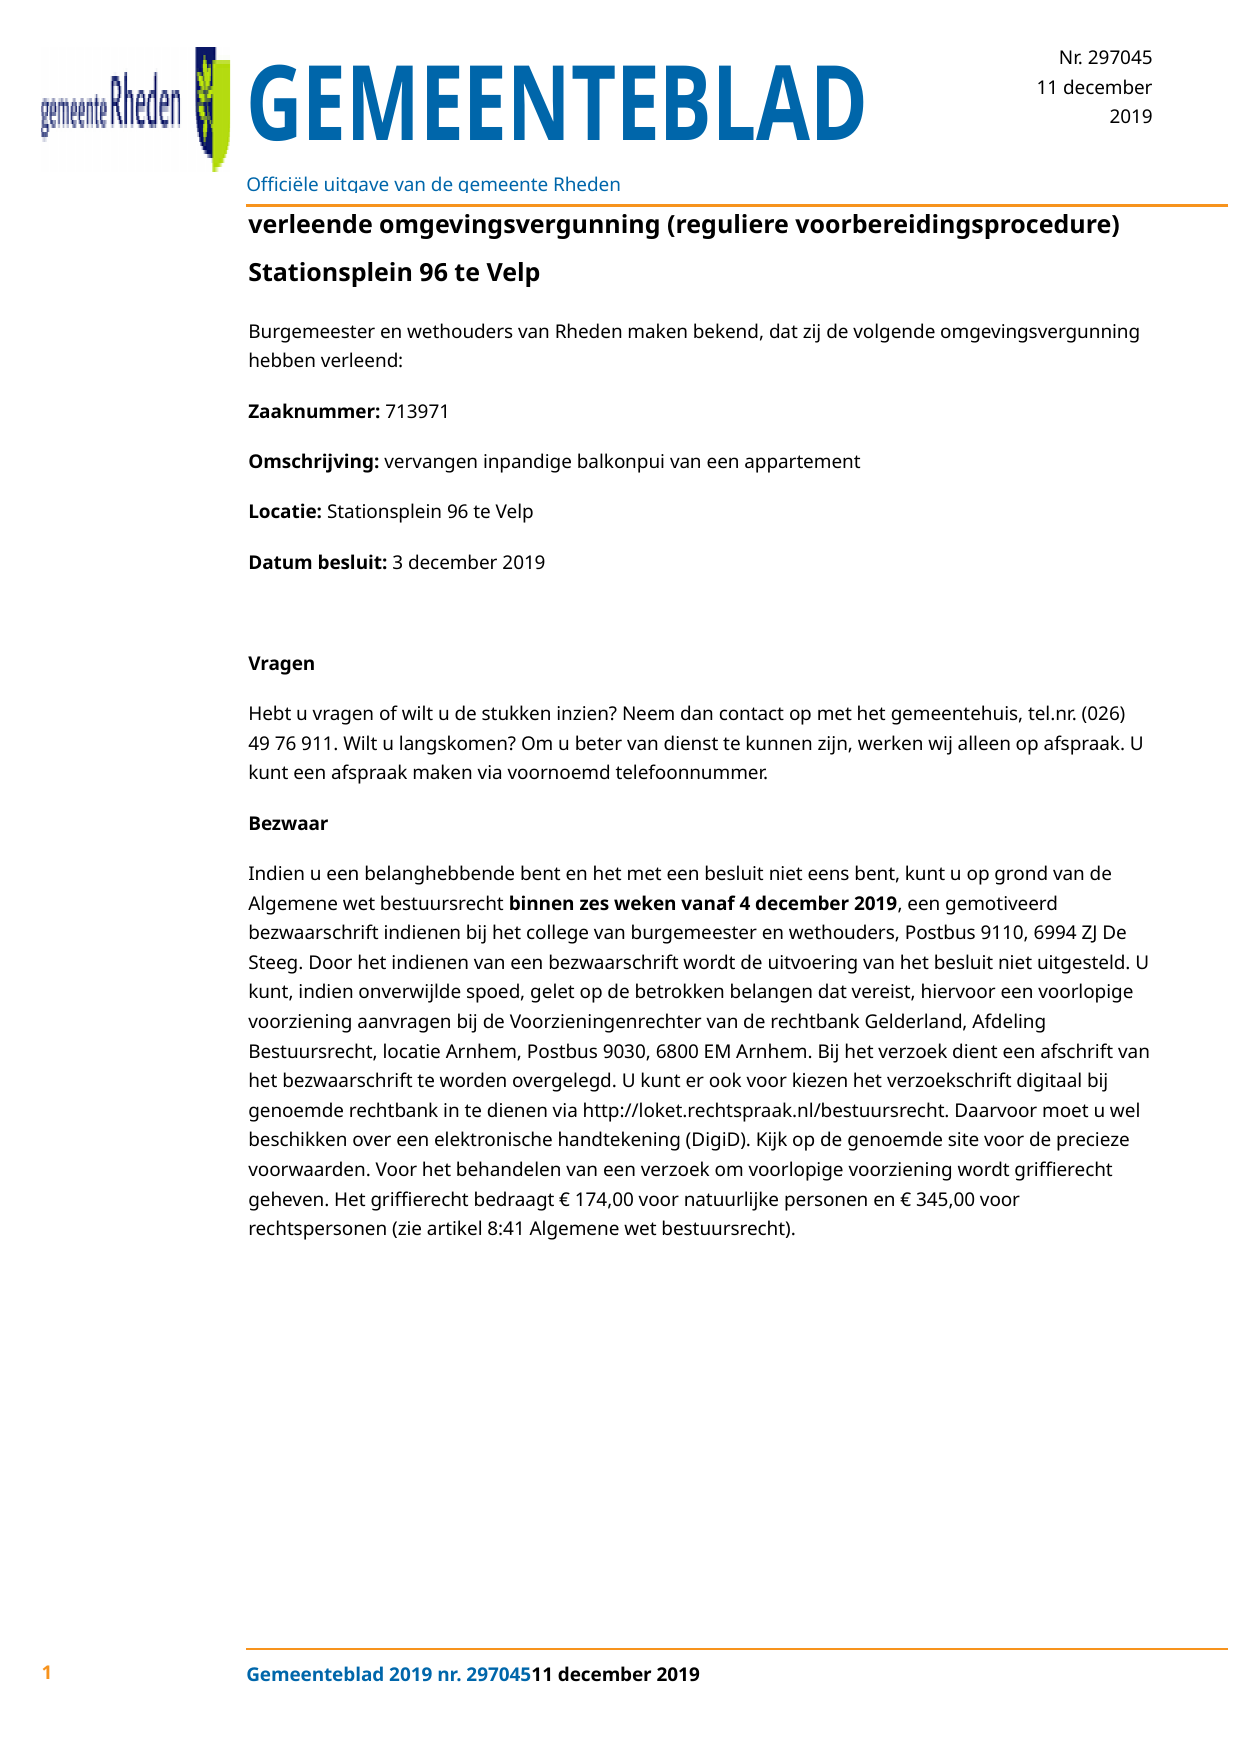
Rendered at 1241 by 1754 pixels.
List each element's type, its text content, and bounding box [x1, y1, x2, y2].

text Zaaknummer: 713971 [248, 398, 1152, 424]
picture [41, 47, 231, 172]
text Burgemeester en wethouders van Rheden maken bekend, dat zij de volgende omgevingsvergunning hebben verleend: [248, 318, 1152, 373]
text Datum besluit: 3 december 2019 [248, 549, 1152, 575]
text Locatie: Stationsplein 96 te Velp [248, 499, 1152, 524]
text Bezwaar [248, 810, 1152, 836]
text Vragen [248, 650, 1152, 676]
text Hebt u vragen of wilt u de stukken inzien? Neem dan contact op met het gemeentehuis, tel.nr. (026) 49 76 911. Wilt u langskomen? Om u beter van dienst te kunnen zijn, werken wij alleen op afspraak. U kunt een afspraak maken via voornoemd telefoonnummer. [248, 700, 1152, 785]
text Omschrijving: vervangen inpandige balkonpui van een appartement [248, 448, 1152, 474]
text Indien u een belanghebbende bent en het met een besluit niet eens bent, kunt u op grond van de Algemene wet bestuursrecht binnen zes weken vanaf 4 december 2019, een gemotiveerd bezwaarschrift indienen bij het college van burgemeester en wethouders, Postbus 9110, 6994 ZJ De Steeg. Door het indienen van een bezwaarschrift wordt de uitvoering van het besluit niet uitgesteld. U kunt, indien onverwijlde spoed, gelet op de betrokken belangen dat vereist, hiervoor een voorlopige voorziening aanvragen bij de Voorzieningenrechter van de rechtbank Gelderland, Afdeling Bestuursrecht, locatie Arnhem, Postbus 9030, 6800 EM Arnhem. Bij het verzoek dient een afschrift van het bezwaarschrift te worden overgelegd. U kunt er ook voor kiezen het verzoekschrift digitaal bij genoemde rechtbank in te dienen via http://loket.rechtspraak.nl/bestuursrecht. Daarvoor moet u wel beschikken over een elektronische handtekening (DigiD). Kijk op de genoemde site voor de precieze voorwaarden. Voor het behandelen van een verzoek om voorlopige voorziening wordt griffierecht geheven. Het griffierecht bedraagt € 174,00 voor natuurlijke personen en € 345,00 voor rechtspersonen (zie artikel 8:41 Algemene wet bestuursrecht). [248, 860, 1152, 1241]
text verleende omgevingsvergunning (reguliere voorbereidingsprocedure) Stationsplein 96 te Velp [248, 207, 1152, 288]
